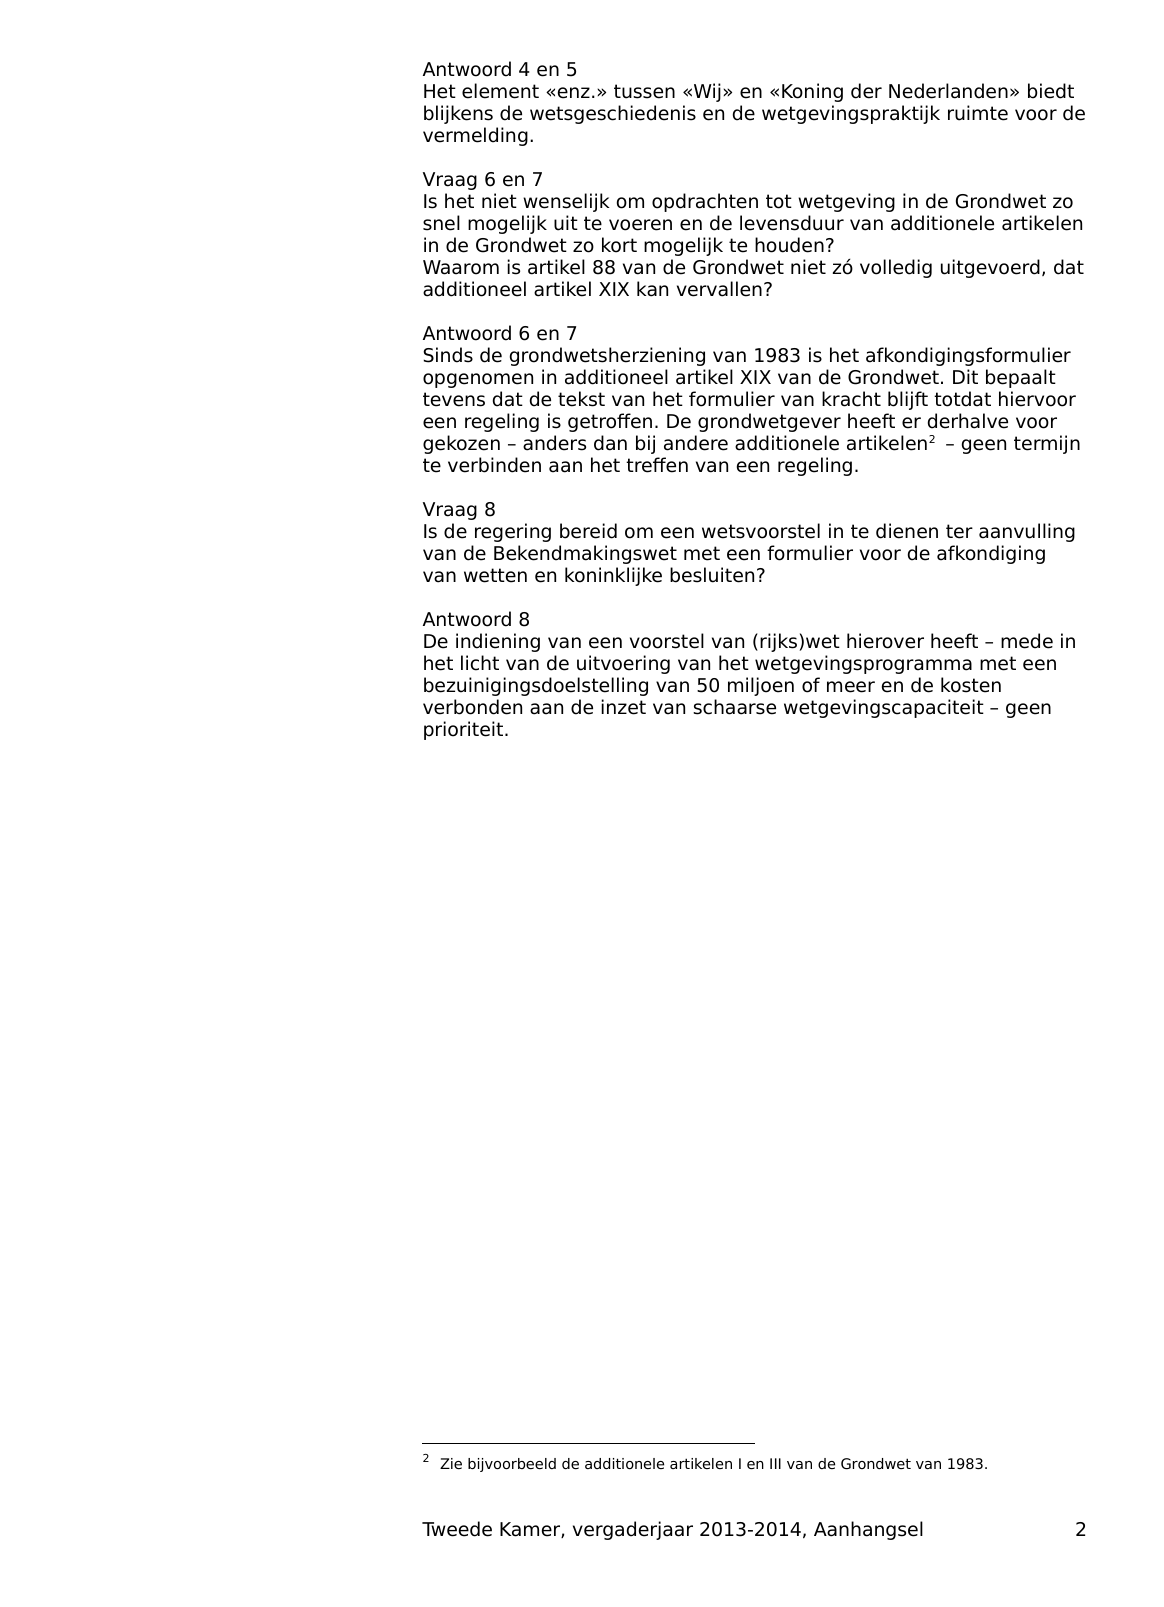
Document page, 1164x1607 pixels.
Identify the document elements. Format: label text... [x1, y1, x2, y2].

text De indiening van een voorstel van (rijks)wet hierover heeft – mede in het licht van de uitvoering van het wetgevingsprogramma met een bezuinigingsdoelstelling van 50 miljoen of meer en de kosten verbonden aan de inzet van schaarse wetgevingscapaciteit – geen prioriteit. [422, 631, 1087, 741]
text Antwoord 8 [422, 609, 1087, 631]
text Vraag 8 [422, 499, 1087, 521]
text Antwoord 4 en 5 [422, 59, 1087, 81]
text Is de regering bereid om een wetsvoorstel in te dienen ter aanvulling van de Bekendmakingswet met een formulier voor de afkondiging van wetten en koninklijke besluiten? [422, 521, 1087, 587]
text Het element «enz.» tussen «Wij» en «Koning der Nederlanden» biedt blijkens de wetsgeschiedenis en de wetgevingspraktijk ruimte voor de vermelding. [422, 81, 1087, 147]
text Is het niet wenselijk om opdrachten tot wetgeving in de Grondwet zo snel mogelijk uit te voeren en de levensduur van additionele artikelen in de Grondwet zo kort mogelijk te houden? [422, 191, 1087, 257]
text Sinds de grondwetsherziening van 1983 is het afkondigingsformulier opgenomen in additioneel artikel XIX van de Grondwet. Dit bepaalt tevens dat de tekst van het formulier van kracht blijft totdat hiervoor een regeling is getroffen. De grondwetgever heeft er derhalve voor gekozen – anders dan bij andere additionele artikelen – geen termijn te verbinden aan het treffen van een regeling. [422, 345, 1087, 477]
text Waarom is artikel 88 van de Grondwet niet zó volledig uitgevoerd, dat additioneel artikel XIX kan vervallen? [422, 257, 1087, 301]
text Zie bijvoorbeeld de additionele artikelen I en III van de Grondwet van 1983. [422, 1452, 1087, 1474]
text Vraag 6 en 7 [422, 169, 1087, 191]
text Antwoord 6 en 7 [422, 323, 1087, 345]
